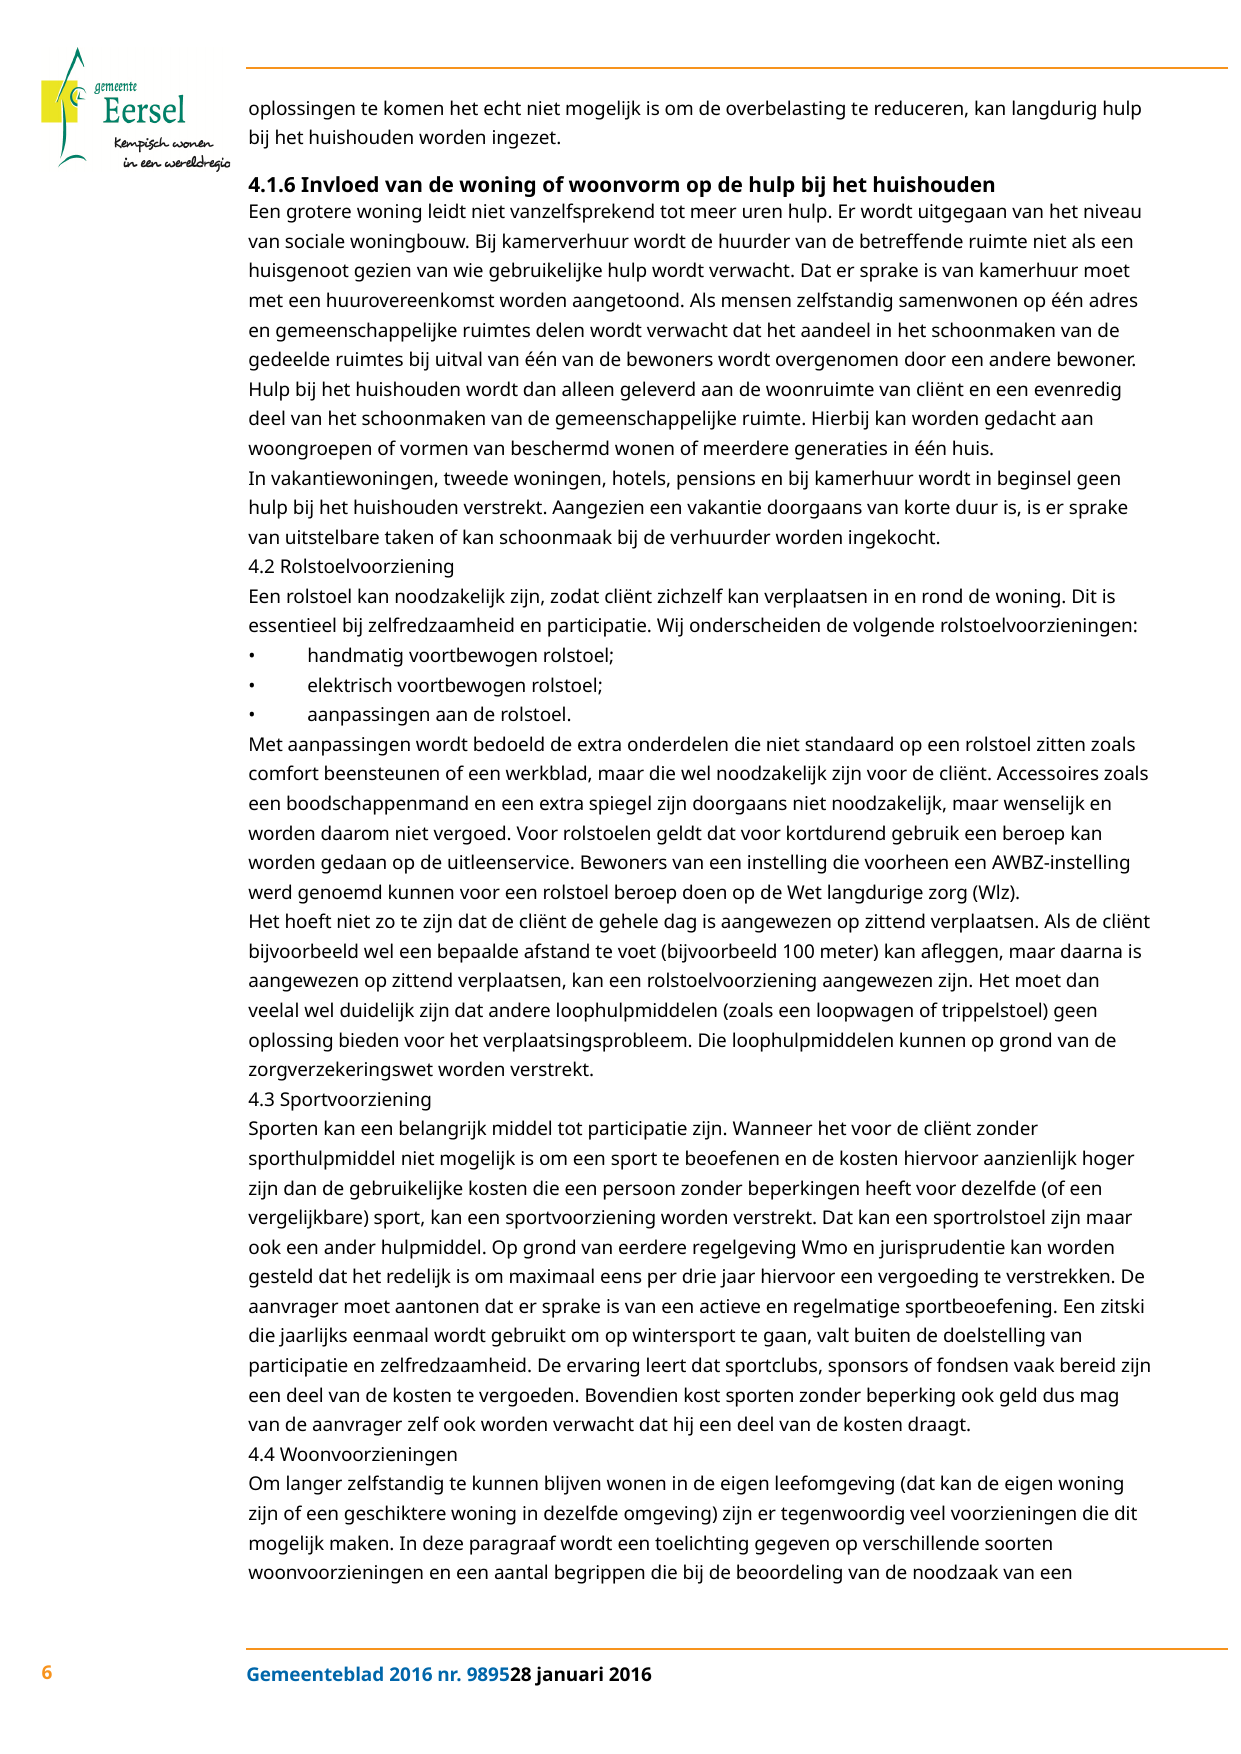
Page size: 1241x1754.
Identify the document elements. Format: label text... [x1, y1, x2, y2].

text Het hoeft niet zo te zijn dat de cliënt de gehele dag is aangewezen op zittend verplaatsen. Als de cliënt bijvoorbeeld wel een bepaalde afstand te voet (bijvoorbeeld 100 meter) kan afleggen, maar daarna is aangewezen op zittend verplaatsen, kan een rolstoelvoorziening aangewezen zijn. Het moet dan veelal wel duidelijk zijn dat andere loophulpmiddelen (zoals een loopwagen of trippelstoel) geen oplossing bieden voor het verplaatsingsprobleem. Die loophulpmiddelen kunnen op grond van de zorgverzekeringswet worden verstrekt. [248, 908, 1152, 1082]
text Om langer zelfstandig te kunnen blijven wonen in de eigen leefomgeving (dat kan de eigen woning zijn of een geschiktere woning in dezelfde omgeving) zijn er tegenwoordig veel voorzieningen die dit mogelijk maken. In deze paragraaf wordt een toelichting gegeven op verschillende soorten woonvoorzieningen en een aantal begrippen die bij de beoordeling van de noodzaak van een [248, 1471, 1152, 1585]
text Sporten kan een belangrijk middel tot participatie zijn. Wanneer het voor de cliënt zonder [248, 1116, 1152, 1141]
list elektrisch voortbewogen rolstoel; [248, 672, 1152, 697]
text 4.2 Rolstoelvoorziening [248, 553, 1152, 579]
text 4.1.6 Invloed van de woning of woonvorm op de hulp bij het huishouden [248, 170, 1152, 198]
list handmatig voortbewogen rolstoel; [248, 642, 1152, 668]
text In vakantiewoningen, tweede woningen, hotels, pensions en bij kamerhuur wordt in beginsel geen hulp bij het huishouden verstrekt. Aangezien een vakantie doorgaans van korte duur is, is er sprake van uitstelbare taken of kan schoonmaak bij de verhuurder worden ingekocht. [248, 465, 1152, 549]
text Een rolstoel kan noodzakelijk zijn, zodat cliënt zichzelf kan verplaatsen in en rond de woning. Dit is essentieel bij zelfredzaamheid en participatie. Wij onderscheiden de volgende rolstoelvoorzieningen: [248, 583, 1152, 638]
text sporthulpmiddel niet mogelijk is om een sport te beoefenen en de kosten hiervoor aanzienlijk hoger zijn dan de gebruikelijke kosten die een persoon zonder beperkingen heeft voor dezelfde (of een vergelijkbare) sport, kan een sportvoorziening worden verstrekt. Dat kan een sportrolstoel zijn maar ook een ander hulpmiddel. Op grond van eerdere regelgeving Wmo en jurisprudentie kan worden gesteld dat het redelijk is om maximaal eens per drie jaar hiervoor een vergoeding te verstrekken. De aanvrager moet aantonen dat er sprake is van een actieve en regelmatige sportbeoefening. Een zitski die jaarlijks eenmaal wordt gebruikt om op wintersport te gaan, valt buiten de doelstelling van participatie en zelfredzaamheid. De ervaring leert dat sportclubs, sponsors of fondsen vaak bereid zijn een deel van de kosten te vergoeden. Bovendien kost sporten zonder beperking ook geld dus mag van de aanvrager zelf ook worden verwacht dat hij een deel van de kosten draagt. [248, 1145, 1152, 1437]
text Met aanpassingen wordt bedoeld de extra onderdelen die niet standaard op een rolstoel zitten zoals comfort beensteunen of een werkblad, maar die wel noodzakelijk zijn voor de cliënt. Accessoires zoals een boodschappenmand en een extra spiegel zijn doorgaans niet noodzakelijk, maar wenselijk en worden daarom niet vergoed. Voor rolstoelen geldt dat voor kortdurend gebruik een beroep kan worden gedaan op de uitleenservice. Bewoners van een instelling die voorheen een AWBZ-instelling werd genoemd kunnen voor een rolstoel beroep doen op de Wet langdurige zorg (Wlz). [248, 731, 1152, 904]
text Een grotere woning leidt niet vanzelfsprekend tot meer uren hulp. Er wordt uitgegaan van het niveau van sociale woningbouw. Bij kamerverhuur wordt de huurder van de betreffende ruimte niet als een huisgenoot gezien van wie gebruikelijke hulp wordt verwacht. Dat er sprake is van kamerhuur moet met een huurovereenkomst worden aangetoond. Als mensen zelfstandig samenwonen op één adres en gemeenschappelijke ruimtes delen wordt verwacht dat het aandeel in het schoonmaken van de gedeelde ruimtes bij uitval van één van de bewoners wordt overgenomen door een andere bewoner. Hulp bij het huishouden wordt dan alleen geleverd aan de woonruimte van cliënt en een evenredig deel van het schoonmaken van de gemeenschappelijke ruimte. Hierbij kan worden gedacht aan woongroepen of vormen van beschermd wonen of meerdere generaties in één huis. [248, 198, 1152, 461]
list aanpassingen aan de rolstoel. [248, 701, 1152, 727]
text 4.3 Sportvoorziening [248, 1086, 1152, 1112]
picture [41, 47, 231, 172]
text oplossingen te komen het echt niet mogelijk is om de overbelasting te reduceren, kan langdurig hulp bij het huishouden worden ingezet. [248, 95, 1152, 150]
text 4.4 Woonvoorzieningen [248, 1441, 1152, 1467]
